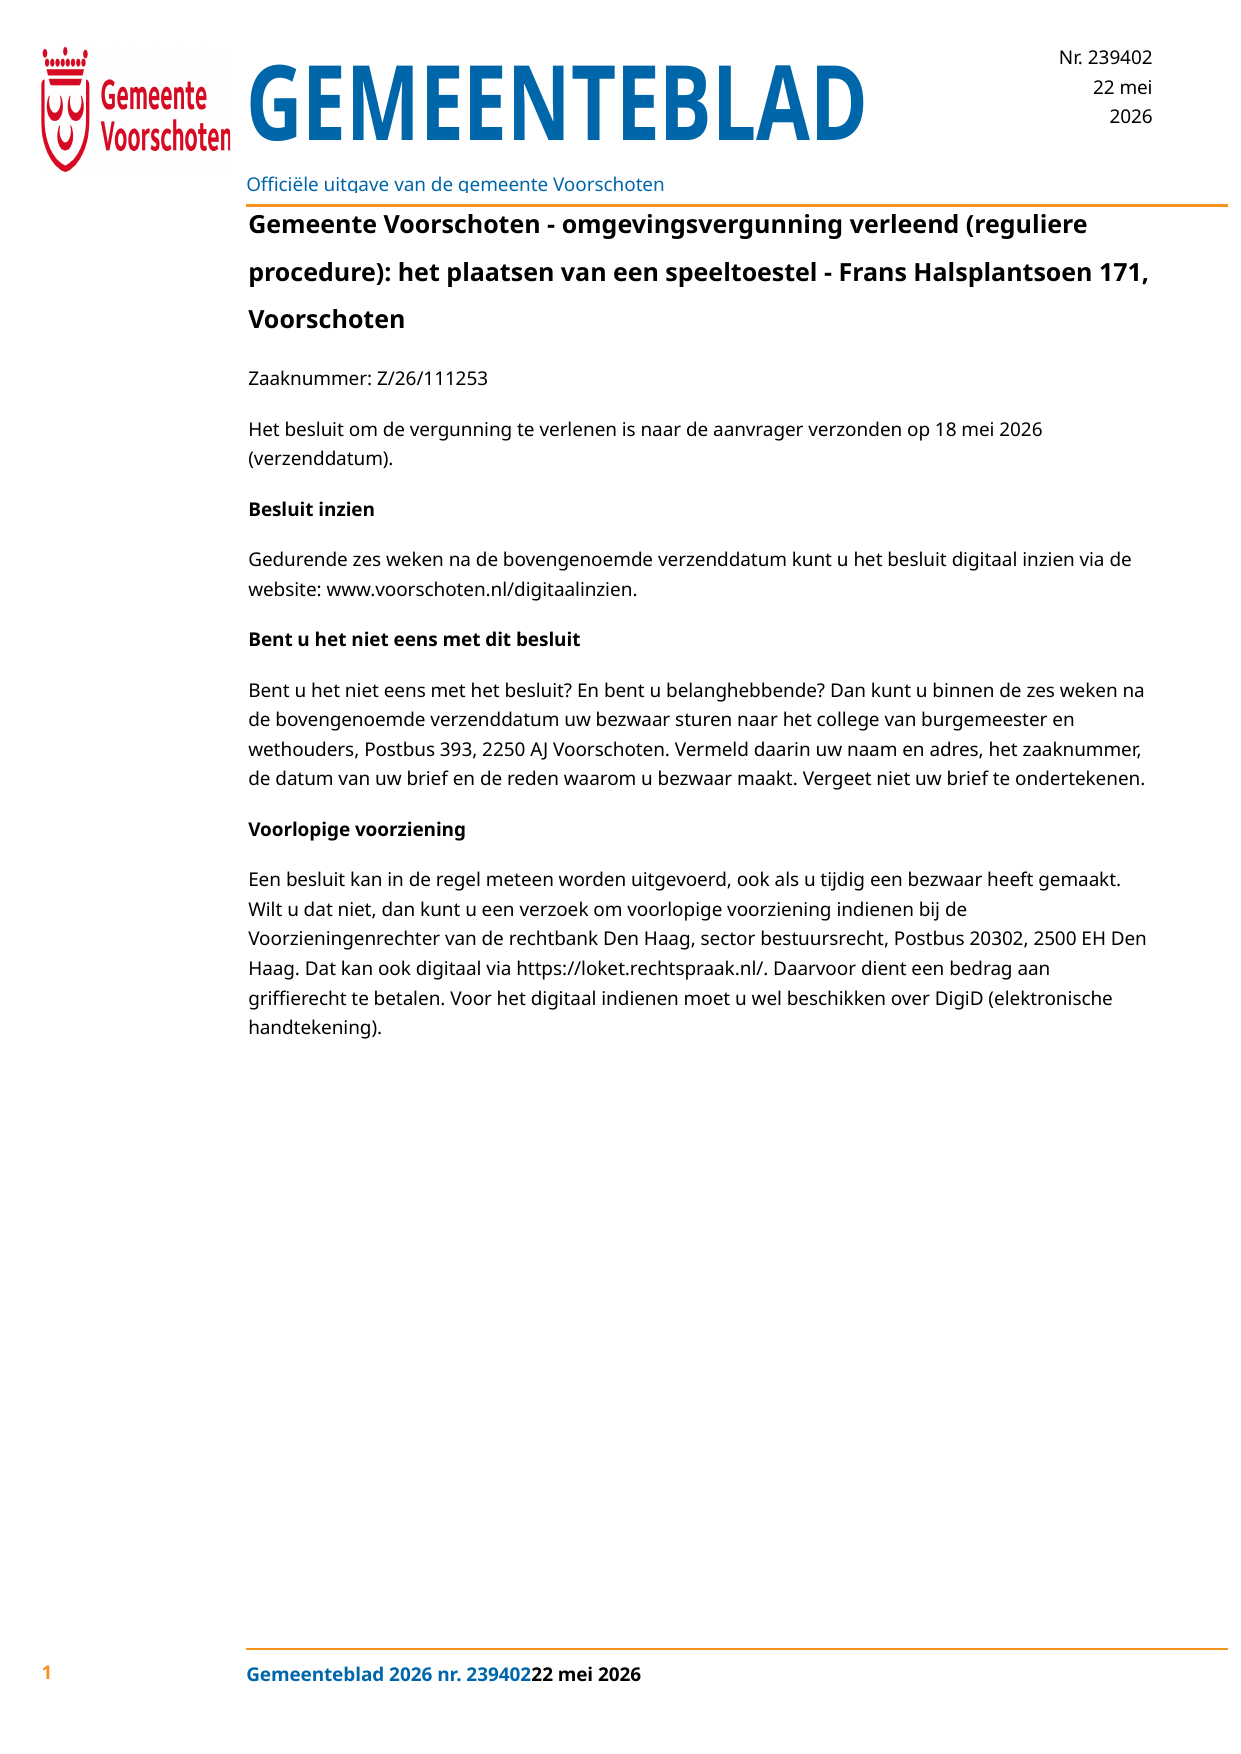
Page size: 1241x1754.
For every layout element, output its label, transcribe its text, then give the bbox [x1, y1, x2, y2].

text Het besluit om de vergunning te verlenen is naar de aanvrager verzonden op 18 mei 2026 (verzenddatum). [248, 416, 1152, 471]
text Een besluit kan in de regel meteen worden uitgevoerd, ook als u tijdig een bezwaar heeft gemaakt. Wilt u dat niet, dan kunt u een verzoek om voorlopige voorziening indienen bij de Voorzieningenrechter van de rechtbank Den Haag, sector bestuursrecht, Postbus 20302, 2500 EH Den Haag. Dat kan ook digitaal via https://loket.rechtspraak.nl/. Daarvoor dient een bedrag aan griffierecht te betalen. Voor het digitaal indienen moet u wel beschikken over DigiD (elektronische handtekening). [248, 866, 1152, 1040]
picture [41, 47, 231, 172]
text Gemeente Voorschoten - omgevingsvergunning verleend (reguliere procedure): het plaatsen van een speeltoestel - Frans Halsplantsoen 171, Voorschoten [248, 207, 1152, 336]
text Voorlopige voorziening [248, 816, 1152, 842]
text Bent u het niet eens met dit besluit [248, 626, 1152, 652]
text Bent u het niet eens met het besluit? En bent u belanghebbende? Dan kunt u binnen de zes weken na de bovengenoemde verzenddatum uw bezwaar sturen naar het college van burgemeester en wethouders, Postbus 393, 2250 AJ Voorschoten. Vermeld daarin uw naam en adres, het zaaknummer, de datum van uw brief en de reden waarom u bezwaar maakt. Vergeet niet uw brief te ondertekenen. [248, 677, 1152, 791]
text Gedurende zes weken na de bovengenoemde verzenddatum kunt u het besluit digitaal inzien via de website: www.voorschoten.nl/digitaalinzien. [248, 546, 1152, 602]
text Zaaknummer: Z/26/111253 [248, 366, 1152, 391]
text Besluit inzien [248, 496, 1152, 522]
